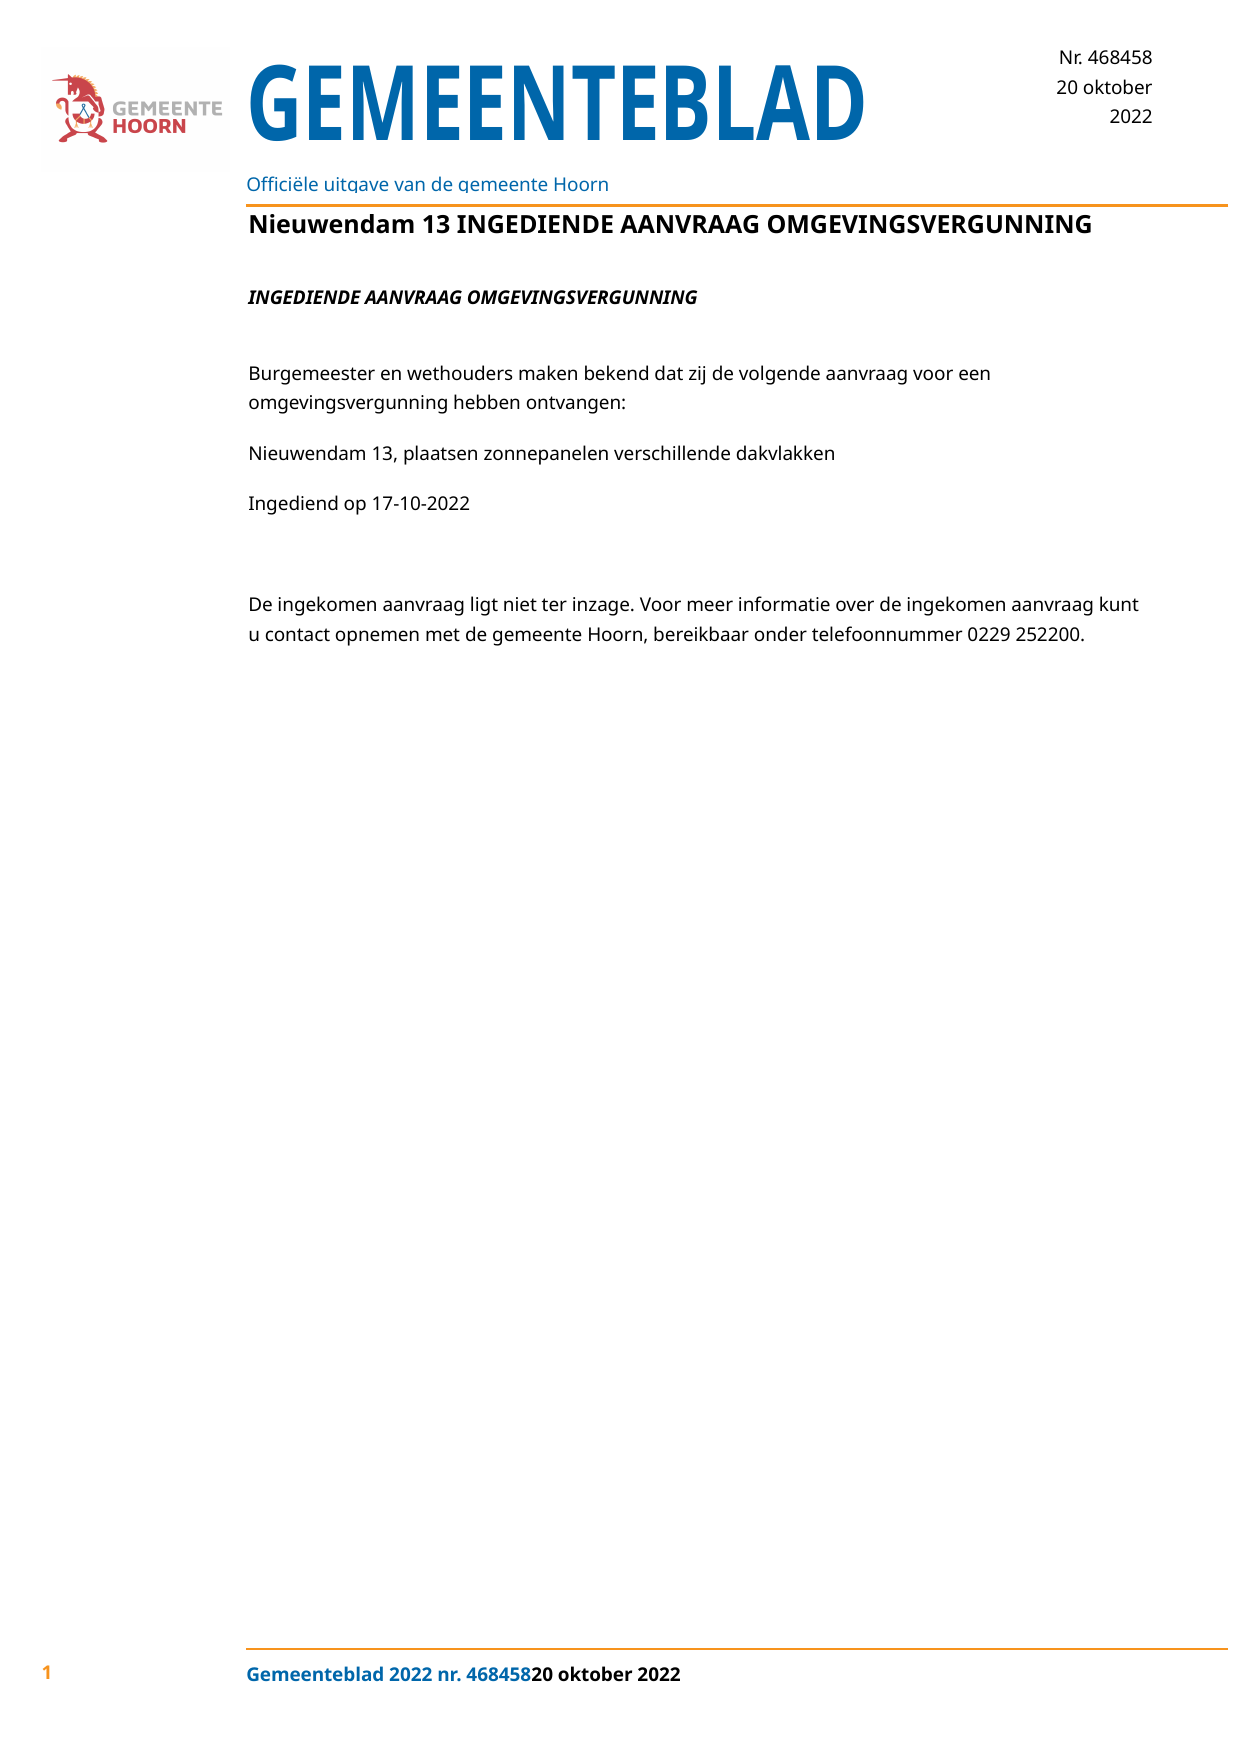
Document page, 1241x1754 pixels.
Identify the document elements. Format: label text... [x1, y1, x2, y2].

text Nieuwendam 13, plaatsen zonnepanelen verschillende dakvlakken [248, 440, 1152, 466]
text Ingediend op 17-10-2022 [248, 490, 1152, 516]
text Nieuwendam 13 INGEDIENDE AANVRAAG OMGEVINGSVERGUNNING [248, 207, 1152, 241]
text De ingekomen aanvraag ligt niet ter inzage. Voor meer informatie over de ingekomen aanvraag kunt u contact opnemen met de gemeente Hoorn, bereikbaar onder telefoonnummer 0229 252200. [248, 591, 1152, 647]
text Burgemeester en wethouders maken bekend dat zij de volgende aanvraag voor een omgevingsvergunning hebben ontvangen: [248, 360, 1152, 415]
picture [41, 47, 231, 172]
text INGEDIENDE AANVRAAG OMGEVINGSVERGUNNING [248, 284, 1152, 309]
